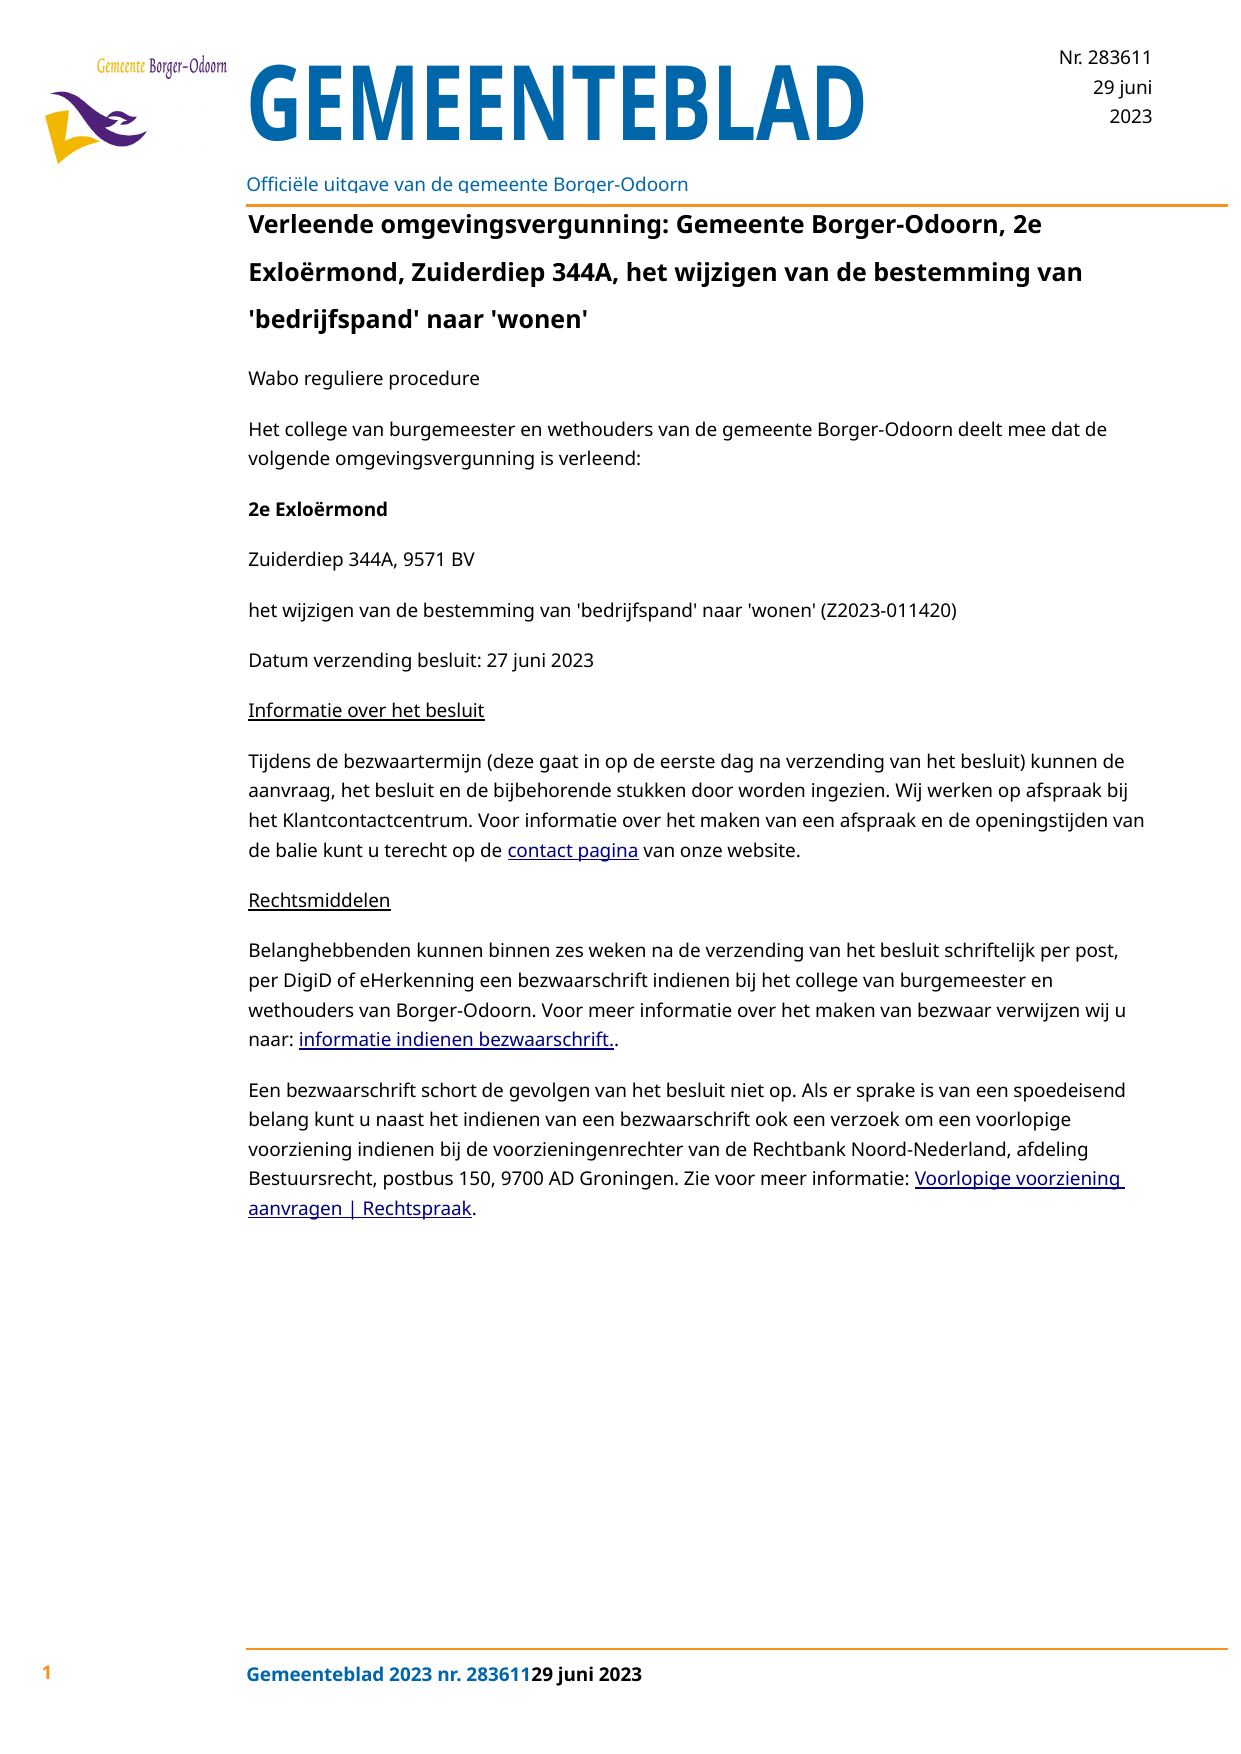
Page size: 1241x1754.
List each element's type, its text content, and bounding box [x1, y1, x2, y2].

text Verleende omgevingsvergunning: Gemeente Borger-Odoorn, 2e Exloërmond, Zuiderdiep 344A, het wijzigen van de bestemming van 'bedrijfspand' naar 'wonen' [248, 207, 1152, 336]
picture [41, 47, 231, 172]
text Wabo reguliere procedure [248, 366, 1152, 391]
text Belanghebbenden kunnen binnen zes weken na de verzending van het besluit schriftelijk per post, per DigiD of eHerkenning een bezwaarschrift indienen bij het college van burgemeester en wethouders van Borger-Odoorn. Voor meer informatie over het maken van bezwaar verwijzen wij u naar: informatie indienen bezwaarschrift.. [248, 938, 1152, 1052]
text Het college van burgemeester en wethouders van de gemeente Borger-Odoorn deelt mee dat de volgende omgevingsvergunning is verleend: [248, 416, 1152, 471]
text Datum verzending besluit: 27 juni 2023 [248, 647, 1152, 673]
text 2e Exloërmond [248, 496, 1152, 522]
text Zuiderdiep 344A, 9571 BV [248, 546, 1152, 572]
text Rechtsmiddelen [248, 887, 1152, 913]
text het wijzigen van de bestemming van 'bedrijfspand' naar 'wonen' (Z2023-011420) [248, 597, 1152, 622]
text Informatie over het besluit [248, 698, 1152, 723]
text Een bezwaarschrift schort de gevolgen van het besluit niet op. Als er sprake is van een spoedeisend belang kunt u naast het indienen van een bezwaarschrift ook een verzoek om een voorlopige voorziening indienen bij de voorzieningenrechter van de Rechtbank Noord-Nederland, afdeling Bestuursrecht, postbus 150, 9700 AD Groningen. Zie voor meer informatie: Voorlopige voorziening aanvragen | Rechtspraak. [248, 1077, 1152, 1221]
text Tijdens de bezwaartermijn (deze gaat in op de eerste dag na verzending van het besluit) kunnen de aanvraag, het besluit en de bijbehorende stukken door worden ingezien. Wij werken op afspraak bij het Klantcontactcentrum. Voor informatie over het maken van een afspraak en de openingstijden van de balie kunt u terecht op de contact pagina van onze website. [248, 748, 1152, 862]
